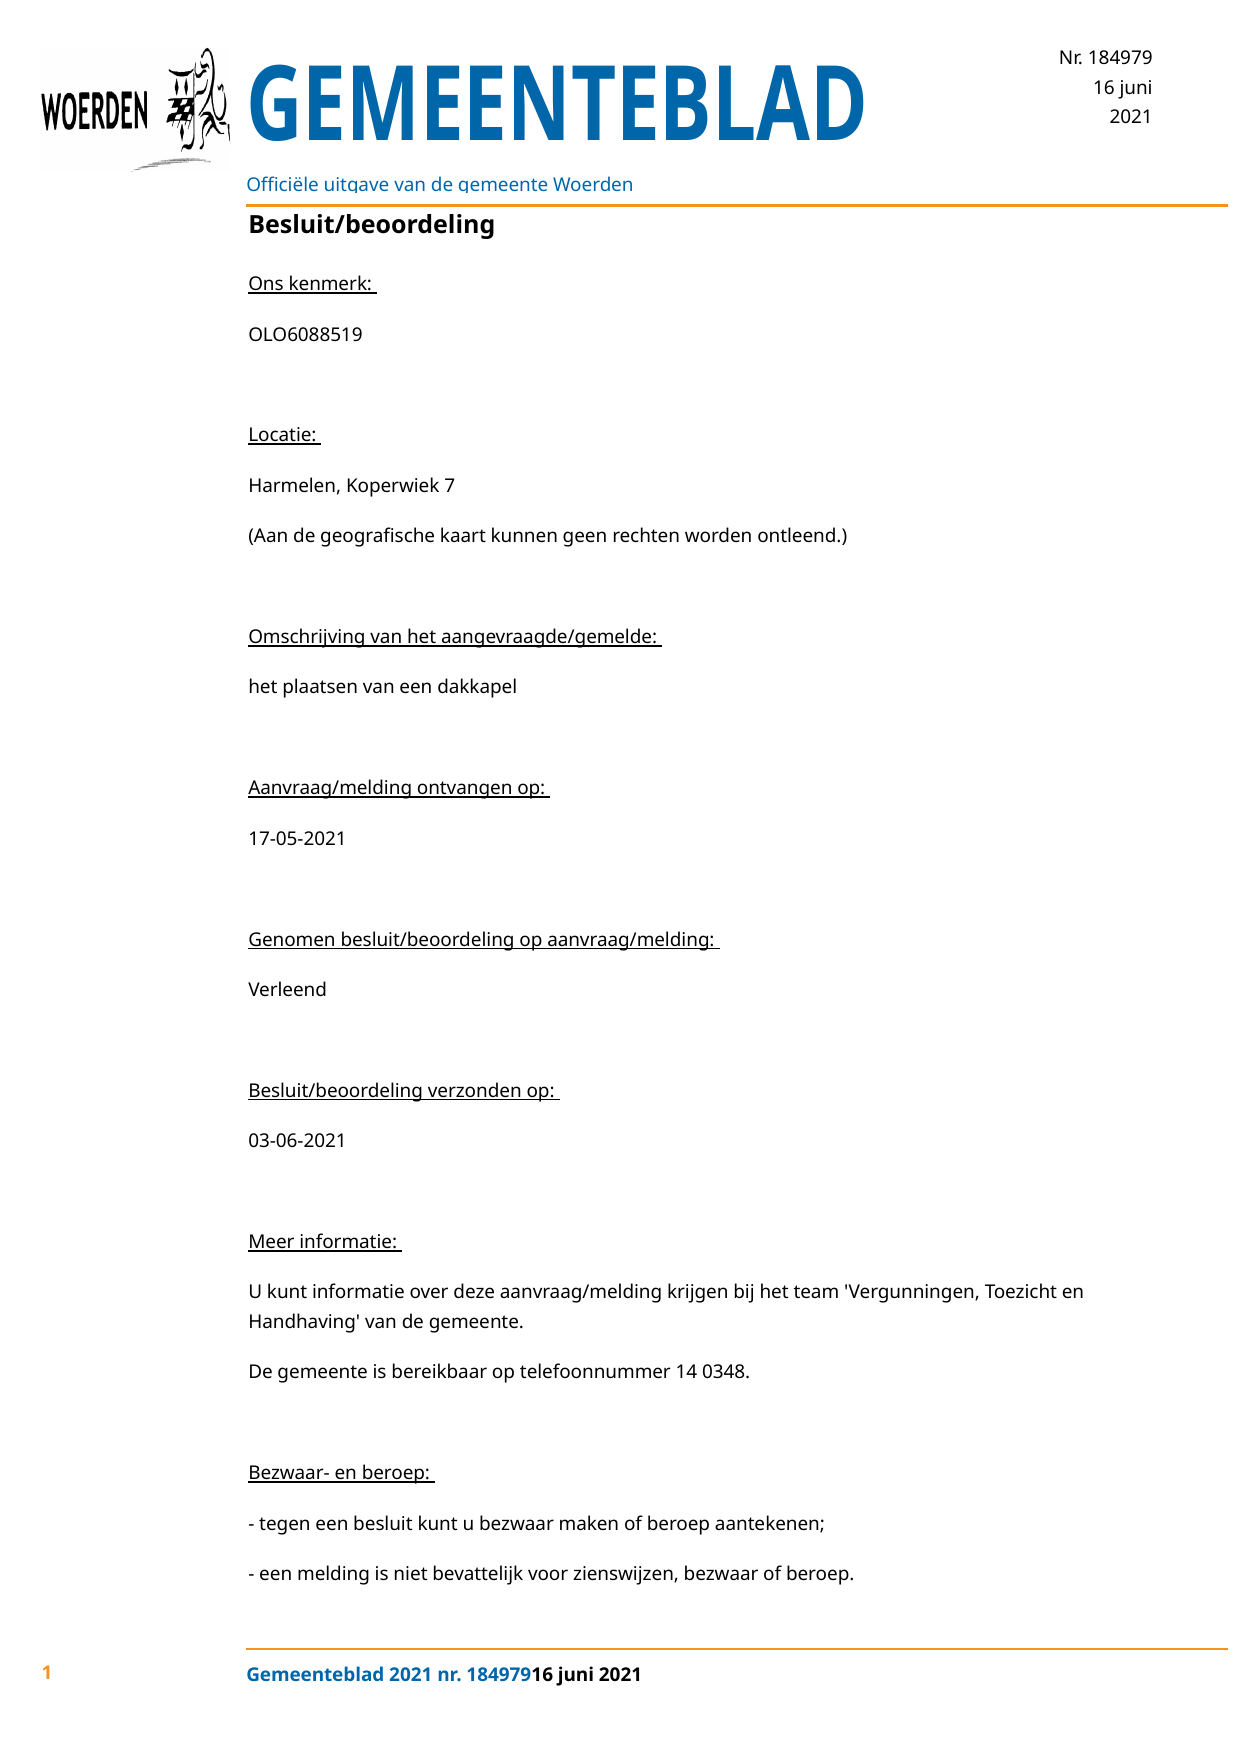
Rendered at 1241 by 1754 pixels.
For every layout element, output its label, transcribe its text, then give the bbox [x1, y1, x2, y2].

text De gemeente is bereikbaar op telefoonnummer 14 0348. [248, 1359, 1152, 1384]
text Ons kenmerk: [248, 270, 1152, 296]
text OLO6088519 [248, 321, 1152, 346]
text Besluit/beoordeling verzonden op: [248, 1077, 1152, 1103]
text Locatie: [248, 422, 1152, 447]
text Aanvraag/melding ontvangen op: [248, 774, 1152, 800]
text Harmelen, Koperwiek 7 [248, 472, 1152, 498]
text - een melding is niet bevattelijk voor zienswijzen, bezwaar of beroep. [248, 1560, 1152, 1586]
text Verleend [248, 976, 1152, 1002]
text 03-06-2021 [248, 1127, 1152, 1153]
text het plaatsen van een dakkapel [248, 674, 1152, 699]
text Omschrijving van het aangevraagde/gemelde: [248, 623, 1152, 649]
text Meer informatie: [248, 1228, 1152, 1254]
text Bezwaar- en beroep: [248, 1459, 1152, 1485]
text U kunt informatie over deze aanvraag/melding krijgen bij het team 'Vergunningen, Toezicht en Handhaving' van de gemeente. [248, 1279, 1152, 1334]
text (Aan de geografische kaart kunnen geen rechten worden ontleend.) [248, 522, 1152, 548]
text 17-05-2021 [248, 825, 1152, 851]
text Besluit/beoordeling [248, 207, 1152, 241]
text - tegen een besluit kunt u bezwaar maken of beroep aantekenen; [248, 1510, 1152, 1536]
text Genomen besluit/beoordeling op aanvraag/melding: [248, 926, 1152, 951]
picture [41, 47, 231, 172]
